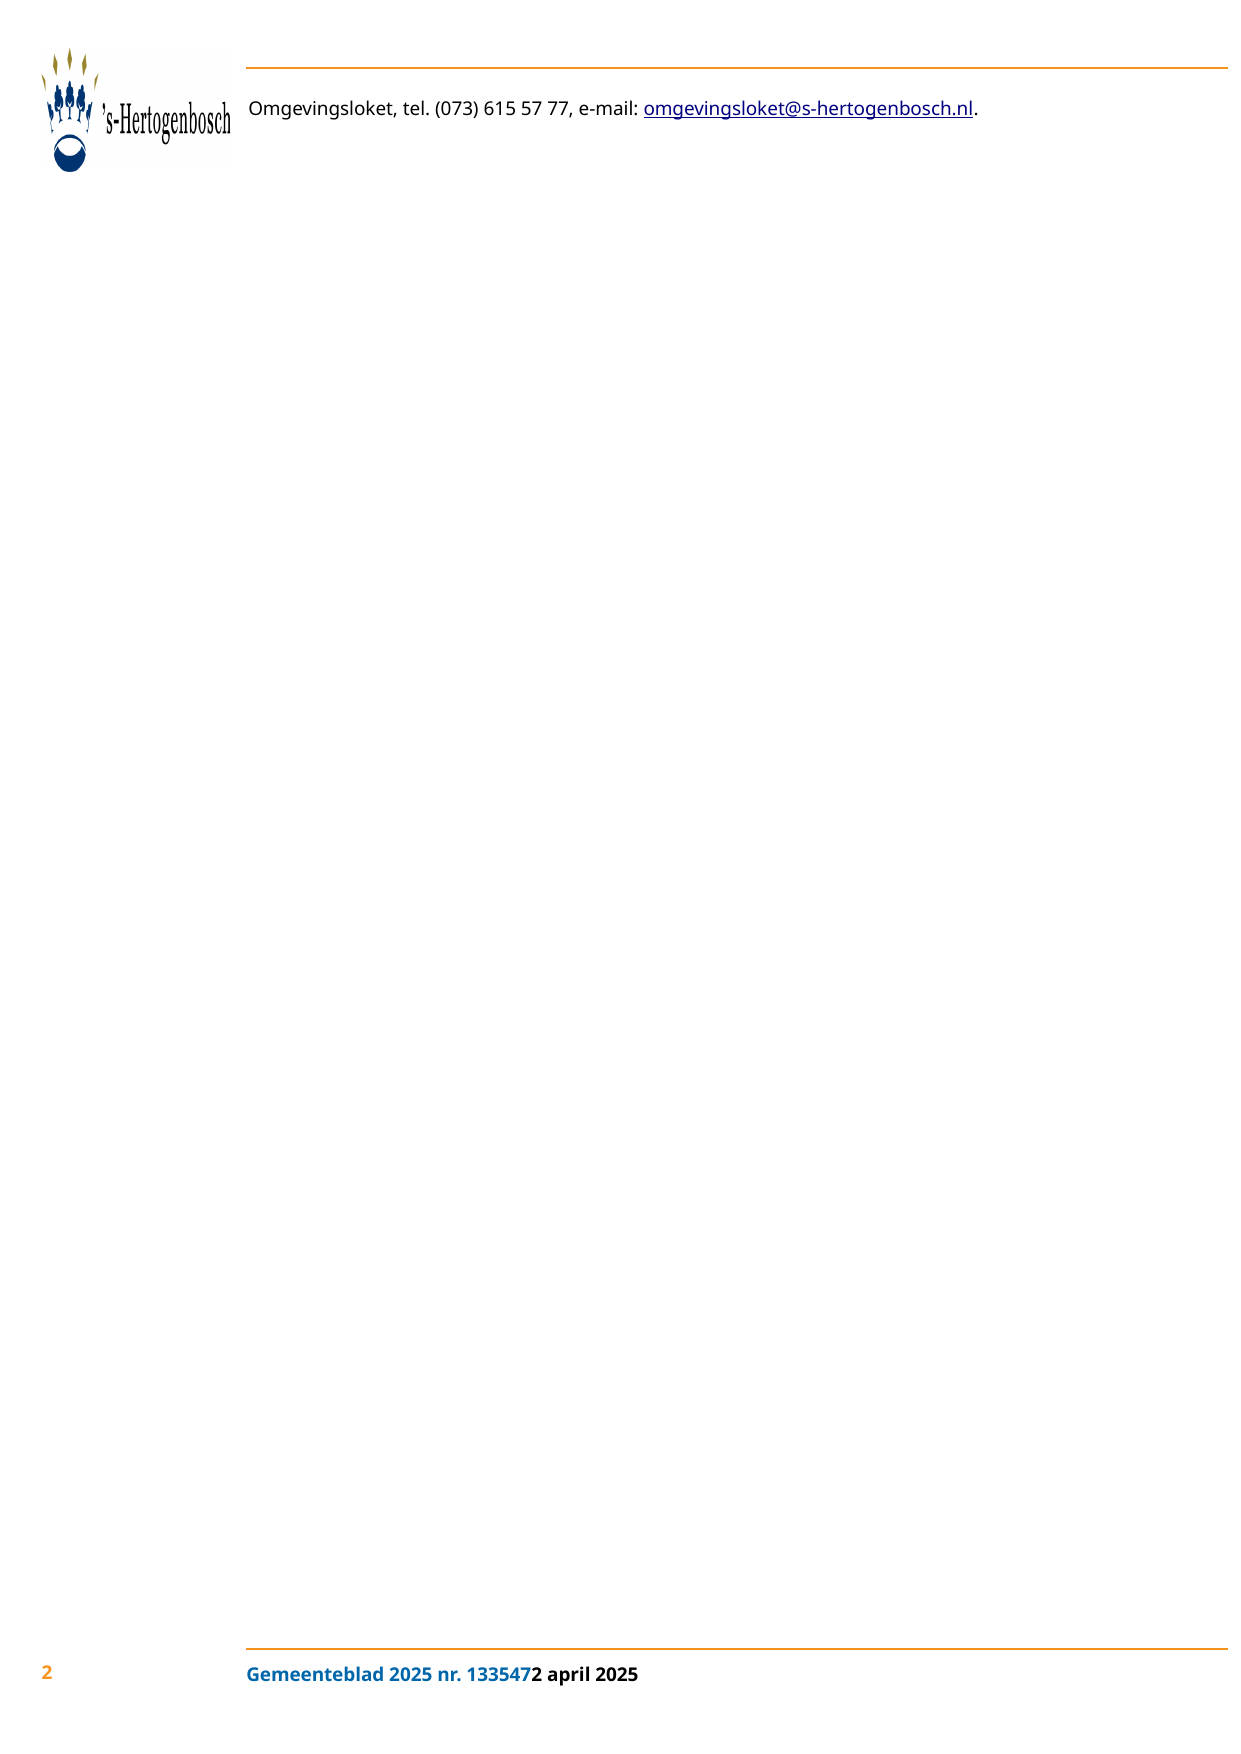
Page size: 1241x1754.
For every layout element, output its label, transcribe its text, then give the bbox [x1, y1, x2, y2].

text Omgevingsloket, tel. (073) 615 57 77, e-mail: omgevingsloket@s-hertogenbosch.nl. [248, 95, 1152, 121]
picture [41, 47, 231, 172]
